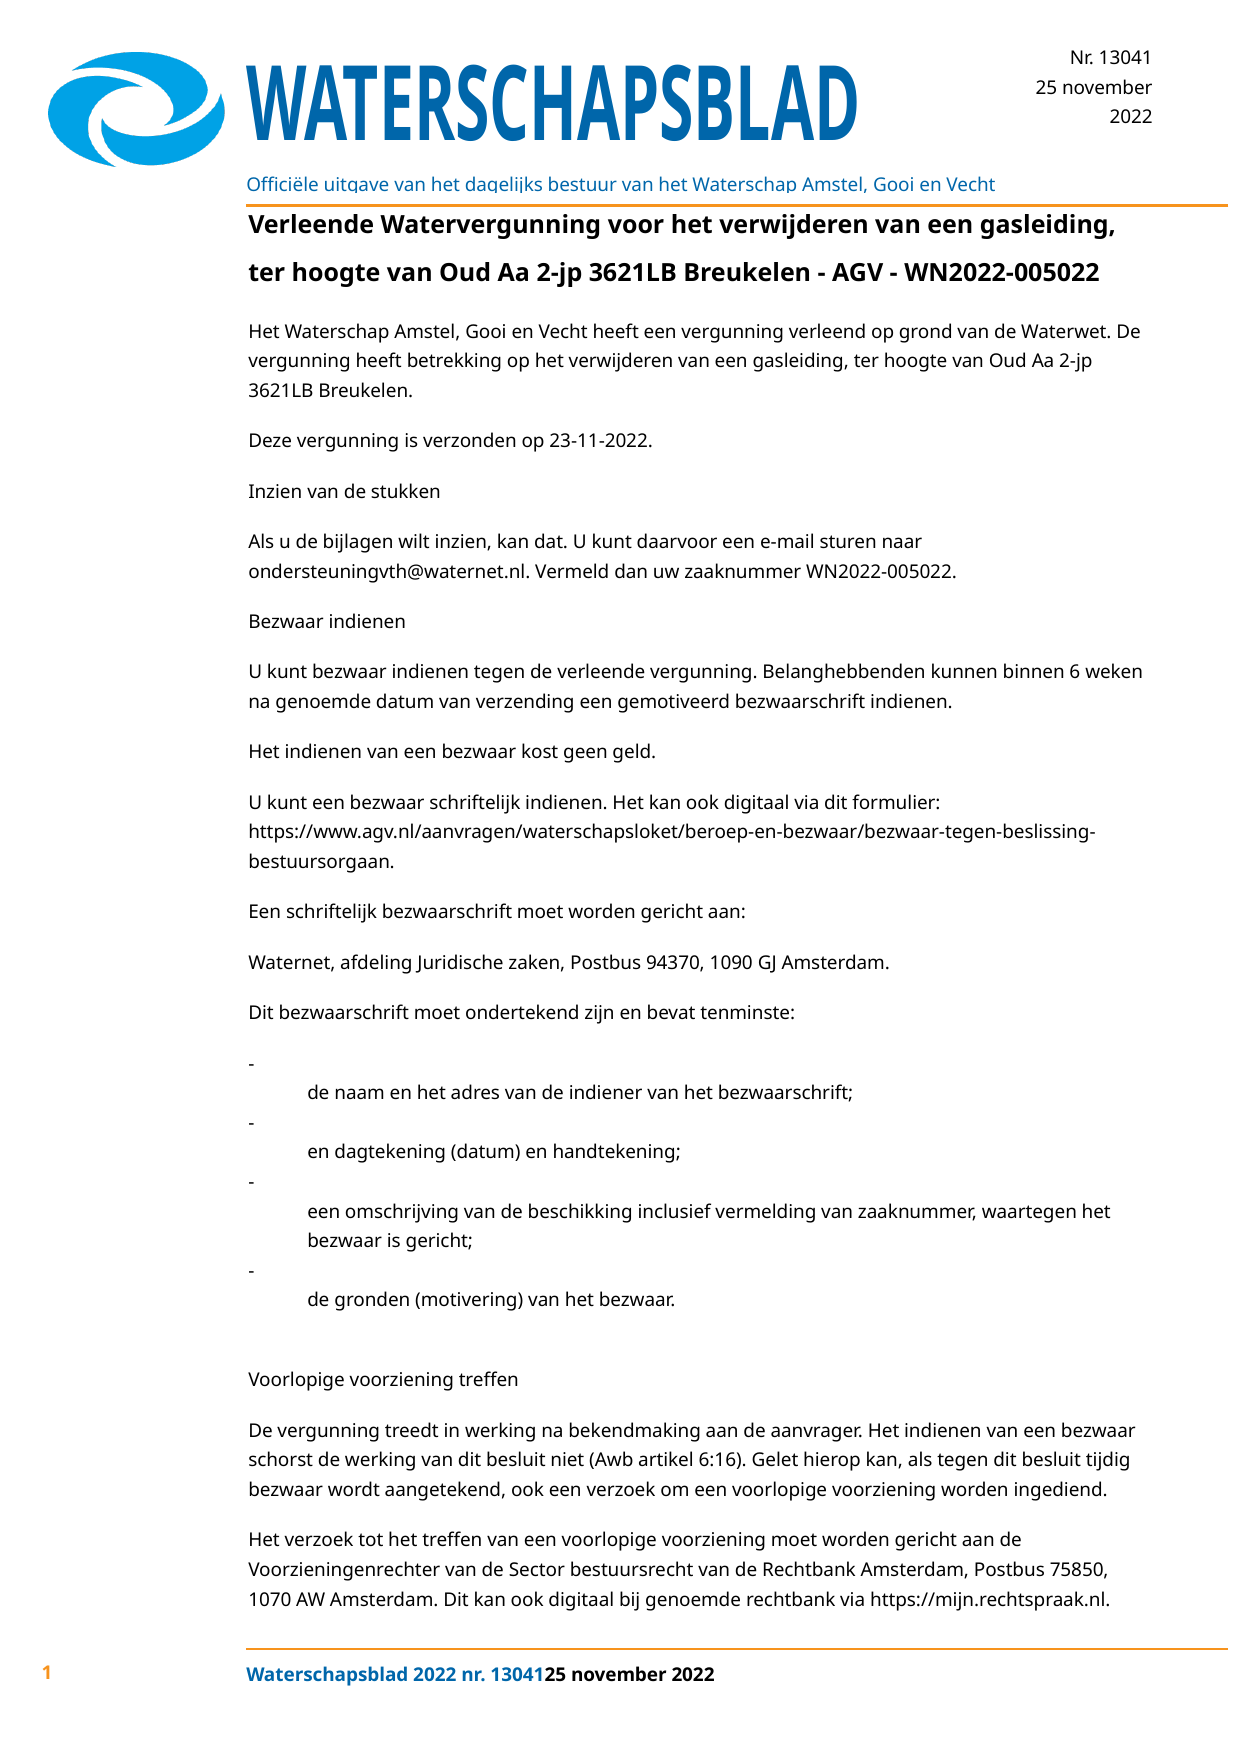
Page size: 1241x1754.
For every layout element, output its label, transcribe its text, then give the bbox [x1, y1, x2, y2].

text Het Waterschap Amstel, Gooi en Vecht heeft een vergunning verleend op grond van de Waterwet. De vergunning heeft betrekking op het verwijderen van een gasleiding, ter hoogte van Oud Aa 2-jp 3621LB Breukelen. [248, 318, 1152, 403]
text Bezwaar indienen [248, 608, 1152, 634]
text Als u de bijlagen wilt inzien, kan dat. U kunt daarvoor een e-mail sturen naar ondersteuningvth@waternet.nl. Vermeld dan uw zaaknummer WN2022-005022. [248, 528, 1152, 584]
text Voorlopige voorziening treffen [248, 1367, 1152, 1392]
text Inzien van de stukken [248, 478, 1152, 504]
list de naam en het adres van de indiener van het bezwaarschrift; [248, 1079, 1152, 1105]
text U kunt bezwaar indienen tegen de verleende vergunning. Belanghebbenden kunnen binnen 6 weken na genoemde datum van verzending een gemotiveerd bezwaarschrift indienen. [248, 659, 1152, 714]
text Waternet, afdeling Juridische zaken, Postbus 94370, 1090 GJ Amsterdam. [248, 949, 1152, 975]
text Het indienen van een bezwaar kost geen geld. [248, 739, 1152, 764]
list een omschrijving van de beschikking inclusief vermelding van zaaknummer, waartegen het bezwaar is gericht; [248, 1198, 1152, 1253]
text Verleende Watervergunning voor het verwijderen van een gasleiding, ter hoogte van Oud Aa 2-jp 3621LB Breukelen - AGV - WN2022-005022 [248, 207, 1152, 288]
text Een schriftelijk bezwaarschrift moet worden gericht aan: [248, 899, 1152, 924]
list de gronden (motivering) van het bezwaar. [248, 1287, 1152, 1312]
text Deze vergunning is verzonden op 23-11-2022. [248, 427, 1152, 453]
text De vergunning treedt in werking na bekendmaking aan de aanvrager. Het indienen van een bezwaar schorst de werking van dit besluit niet (Awb artikel 6:16). Gelet hierop kan, als tegen dit besluit tijdig bezwaar wordt aangetekend, ook een verzoek om een voorlopige voorziening worden ingediend. [248, 1417, 1152, 1502]
text Dit bezwaarschrift moet ondertekend zijn en bevat tenminste: [248, 999, 1152, 1025]
text Het verzoek tot het treffen van een voorlopige voorziening moet worden gericht aan de Voorzieningenrechter van de Sector bestuursrecht van de Rechtbank Amsterdam, Postbus 75850, 1070 AW Amsterdam. Dit kan ook digitaal bij genoemde rechtbank via https://mijn.rechtspraak.nl. [248, 1527, 1152, 1612]
text U kunt een bezwaar schriftelijk indienen. Het kan ook digitaal via dit formulier: https://www.agv.nl/aanvragen/waterschapsloket/beroep-en-bezwaar/bezwaar-tegen-beslissing-bestuursorgaan. [248, 789, 1152, 874]
list en dagtekening (datum) en handtekening; [248, 1139, 1152, 1164]
picture [41, 47, 231, 172]
